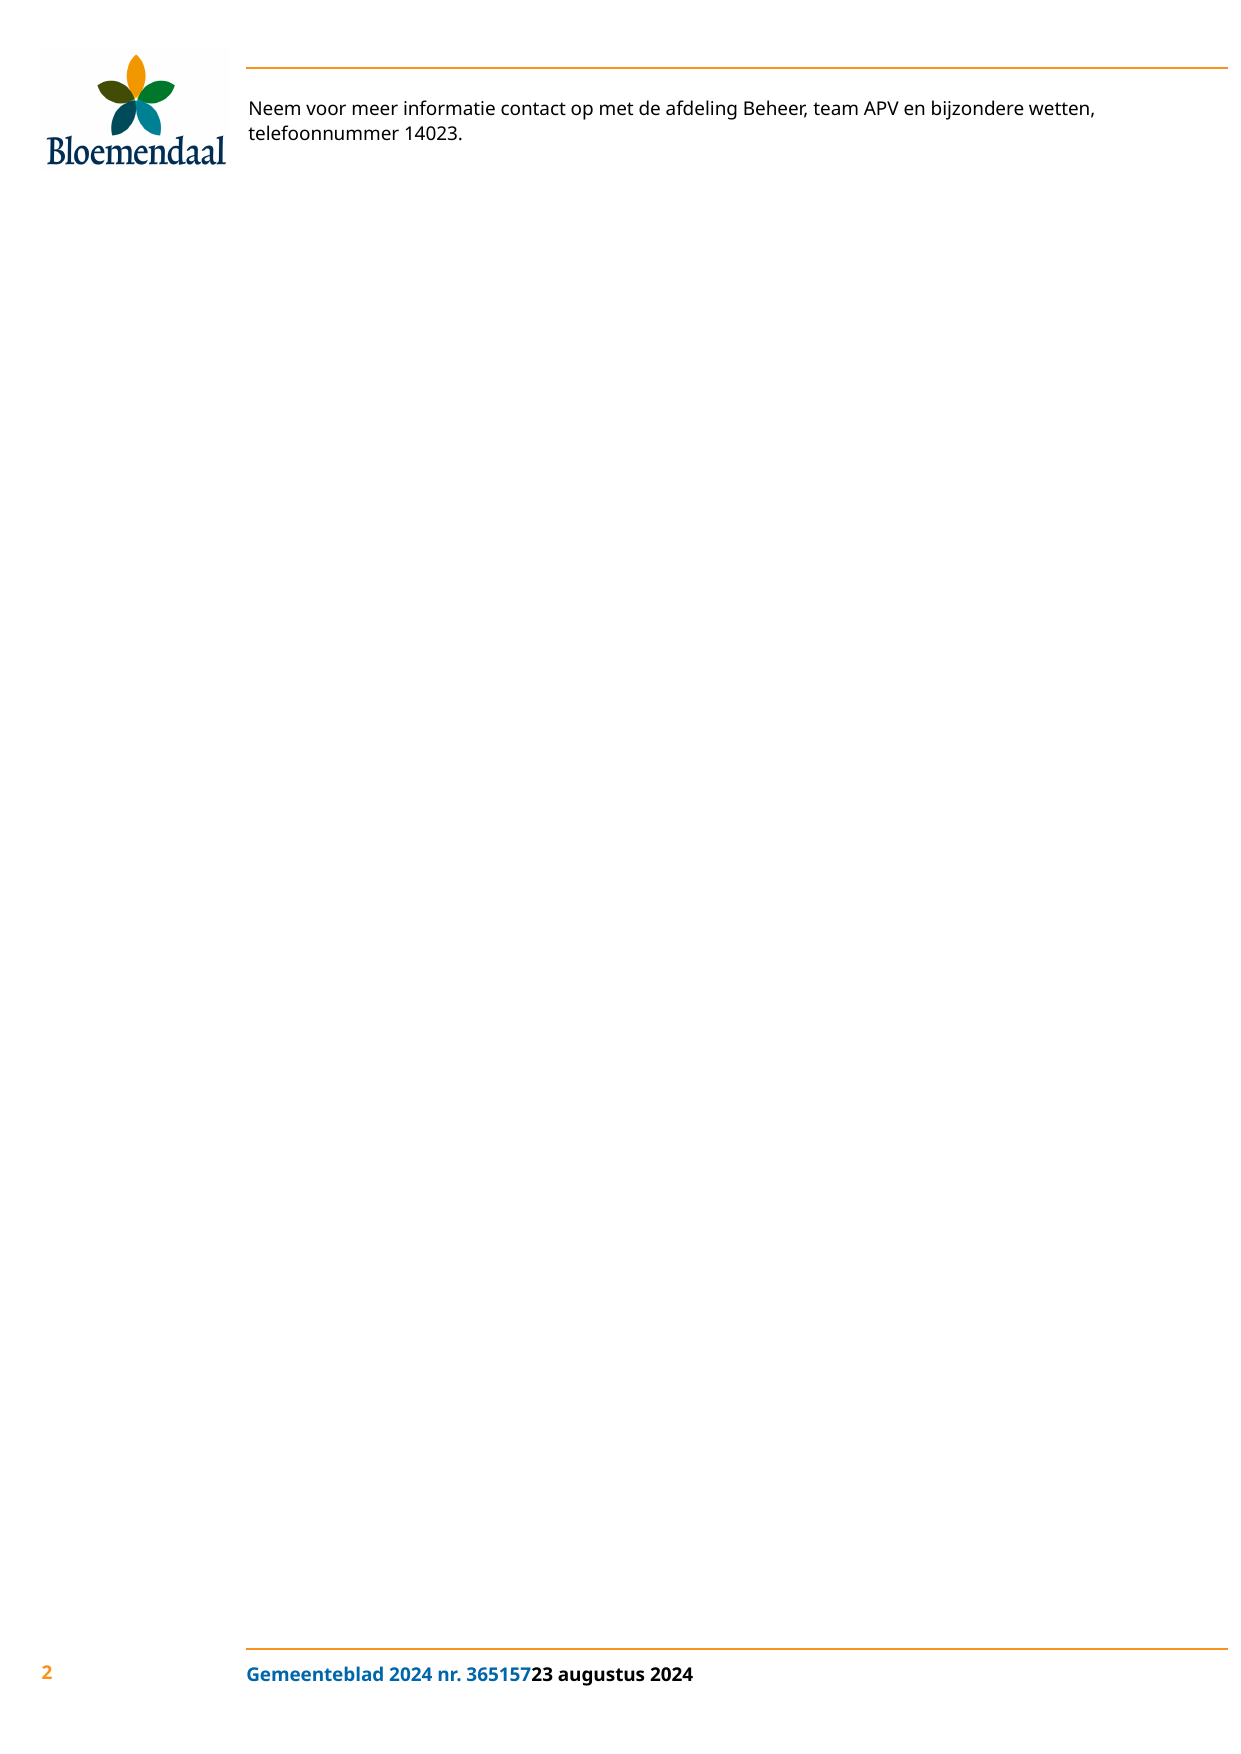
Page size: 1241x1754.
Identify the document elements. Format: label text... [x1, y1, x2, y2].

text Neem voor meer informatie contact op met de afdeling Beheer, team APV en bijzondere wetten, telefoonnummer 14023. [248, 95, 1152, 146]
picture [41, 47, 231, 172]
